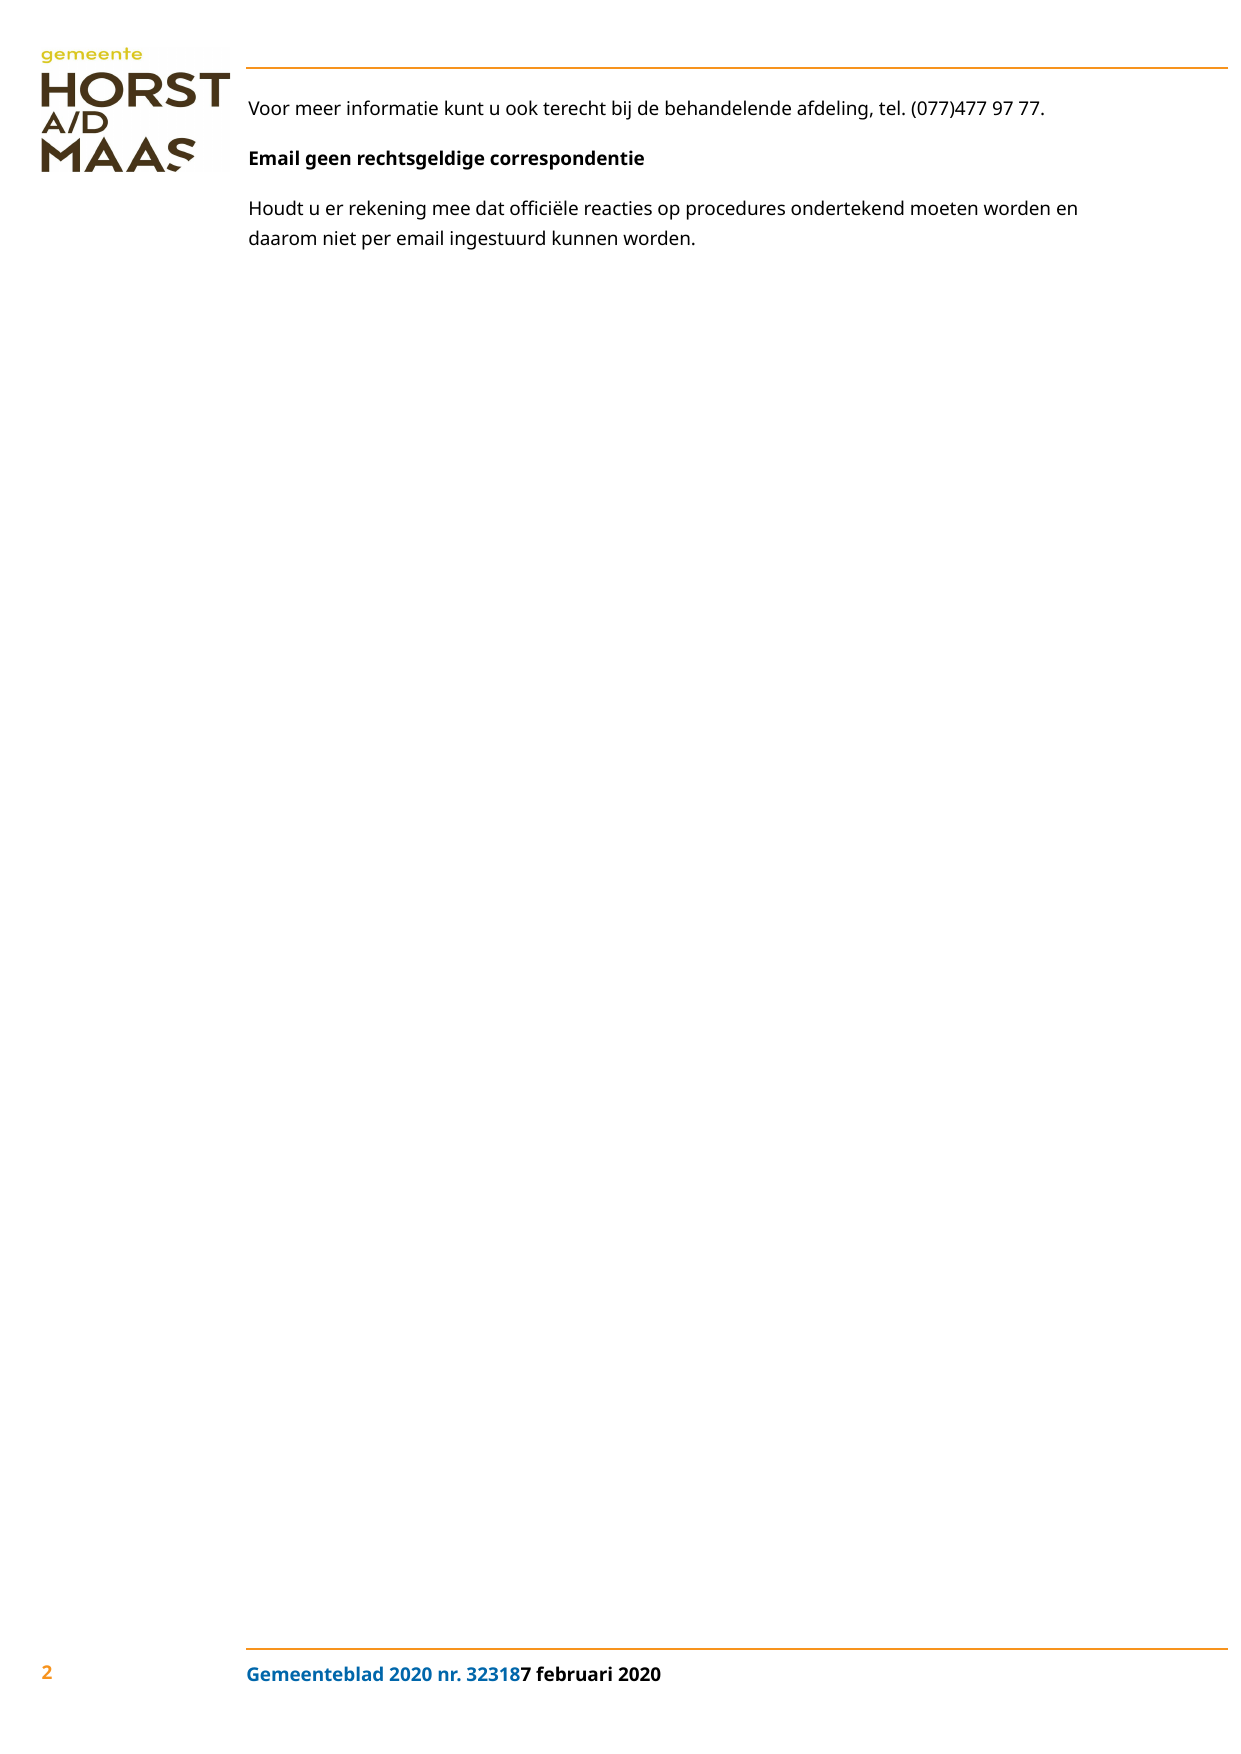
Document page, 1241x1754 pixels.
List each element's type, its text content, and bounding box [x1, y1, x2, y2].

text Voor meer informatie kunt u ook terecht bij de behandelende afdeling, tel. (077)477 97 77. [248, 95, 1152, 121]
text Houdt u er rekening mee dat officiële reacties op procedures ondertekend moeten worden en daarom niet per email ingestuurd kunnen worden. [248, 196, 1152, 251]
picture [41, 47, 231, 172]
text Email geen rechtsgeldige correspondentie [248, 145, 1152, 171]
